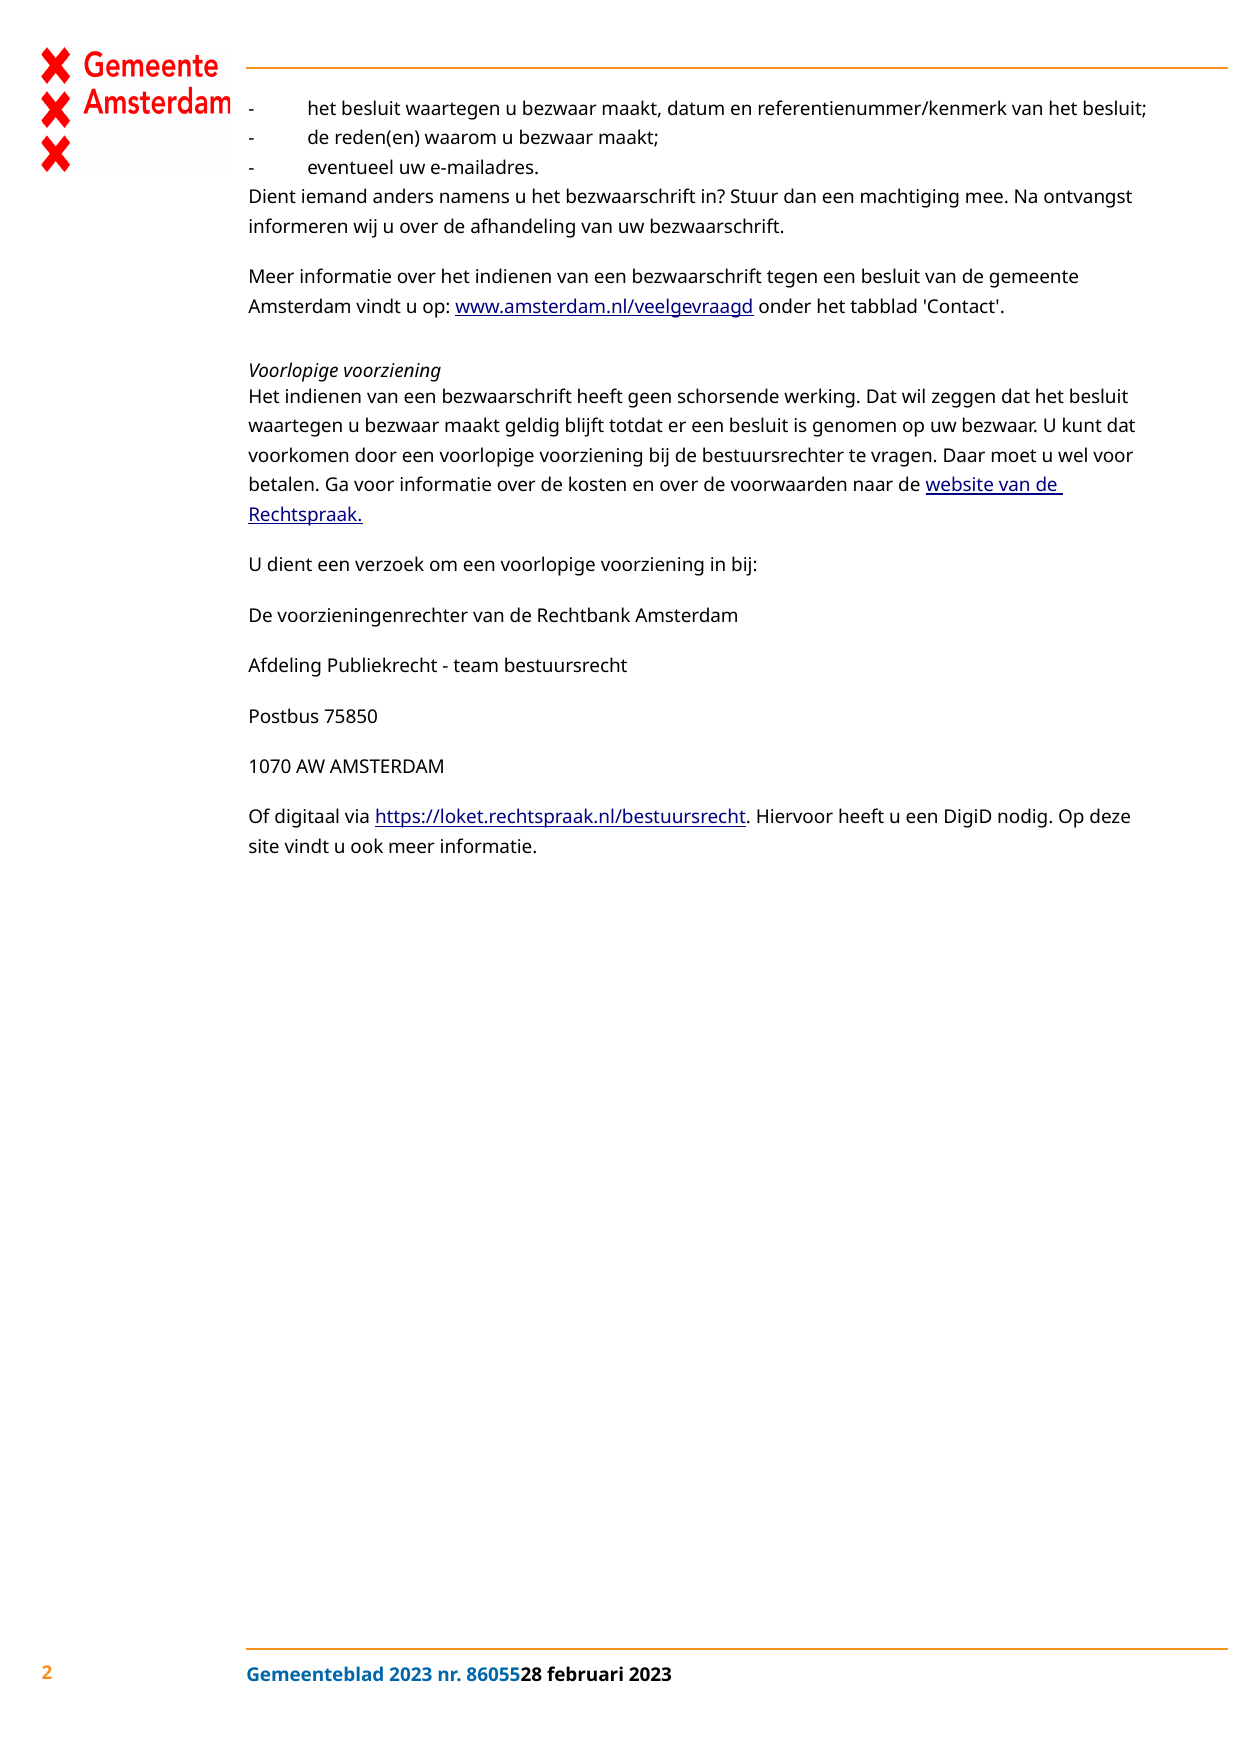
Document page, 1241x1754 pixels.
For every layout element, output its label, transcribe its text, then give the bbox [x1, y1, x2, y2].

picture [41, 47, 231, 172]
text 1070 AW AMSTERDAM [248, 753, 1152, 779]
text Afdeling Publiekrecht - team bestuursrecht [248, 652, 1152, 678]
text Voorlopige voorziening [248, 357, 1152, 383]
text Het indienen van een bezwaarschrift heeft geen schorsende werking. Dat wil zeggen dat het besluit waartegen u bezwaar maakt geldig blijft totdat er een besluit is genomen op uw bezwaar. U kunt dat voorkomen door een voorlopige voorziening bij de bestuursrechter te vragen. Daar moet u wel voor betalen. Ga voor informatie over de kosten en over de voorwaarden naar de website van de Rechtspraak. [248, 383, 1152, 527]
list eventueel uw e-mailadres. [248, 154, 1152, 180]
text U dient een verzoek om een voorlopige voorziening in bij: [248, 552, 1152, 577]
text De voorzieningenrechter van de Rechtbank Amsterdam [248, 602, 1152, 628]
text Dient iemand anders namens u het bezwaarschrift in? Stuur dan een machtiging mee. Na ontvangst informeren wij u over de afhandeling van uw bezwaarschrift. [248, 183, 1152, 239]
text Of digitaal via https://loket.rechtspraak.nl/bestuursrecht. Hiervoor heeft u een DigiD nodig. Op deze site vindt u ook meer informatie. [248, 804, 1152, 859]
list het besluit waartegen u bezwaar maakt, datum en referentienummer/kenmerk van het besluit; [248, 95, 1152, 121]
text Meer informatie over het indienen van een bezwaarschrift tegen een besluit van de gemeente Amsterdam vindt u op: www.amsterdam.nl/veelgevraagd onder het tabblad 'Contact'. [248, 263, 1152, 319]
text Postbus 75850 [248, 703, 1152, 728]
list de reden(en) waarom u bezwaar maakt; [248, 124, 1152, 150]
